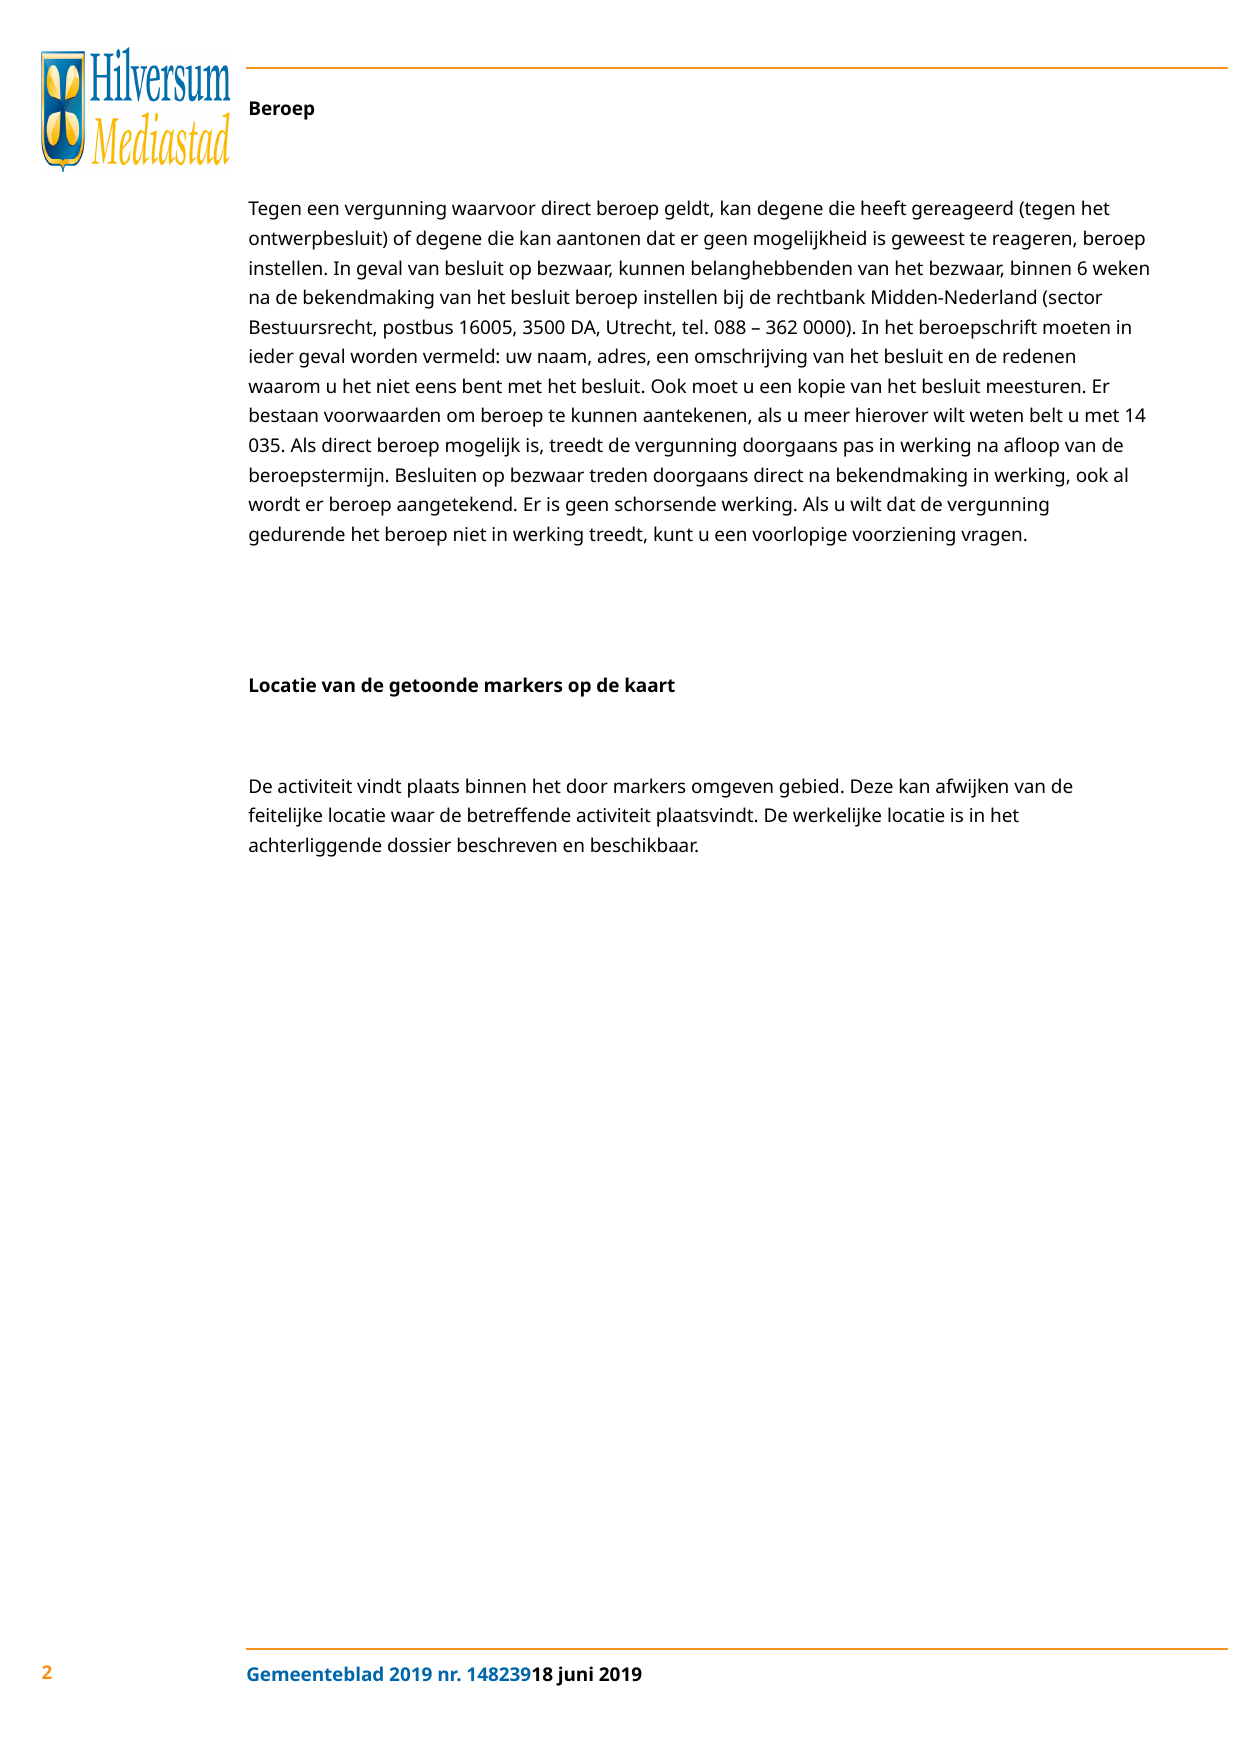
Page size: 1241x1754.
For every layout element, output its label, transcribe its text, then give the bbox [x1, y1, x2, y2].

text Beroep [248, 95, 1152, 121]
text Locatie van de getoonde markers op de kaart [248, 672, 1152, 698]
text De activiteit vindt plaats binnen het door markers omgeven gebied. Deze kan afwijken van de feitelijke locatie waar de betreffende activiteit plaatsvindt. De werkelijke locatie is in het achterliggende dossier beschreven en beschikbaar. [248, 773, 1152, 858]
text Tegen een vergunning waarvoor direct beroep geldt, kan degene die heeft gereageerd (tegen het ontwerpbesluit) of degene die kan aantonen dat er geen mogelijkheid is geweest te reageren, beroep instellen. In geval van besluit op bezwaar, kunnen belanghebbenden van het bezwaar, binnen 6 weken na de bekendmaking van het besluit beroep instellen bij de rechtbank Midden-Nederland (sector Bestuursrecht, postbus 16005, 3500 DA, Utrecht, tel. 088 – 362 0000). In het beroepschrift moeten in ieder geval worden vermeld: uw naam, adres, een omschrijving van het besluit en de redenen waarom u het niet eens bent met het besluit. Ook moet u een kopie van het besluit meesturen. Er bestaan voorwaarden om beroep te kunnen aantekenen, als u meer hierover wilt weten belt u met 14 035. Als direct beroep mogelijk is, treedt de vergunning doorgaans pas in werking na afloop van de beroepstermijn. Besluiten op bezwaar treden doorgaans direct na bekendmaking in werking, ook al wordt er beroep aangetekend. Er is geen schorsende werking. Als u wilt dat de vergunning gedurende het beroep niet in werking treedt, kunt u een voorlopige voorziening vragen. [248, 196, 1152, 547]
picture [41, 47, 231, 172]
